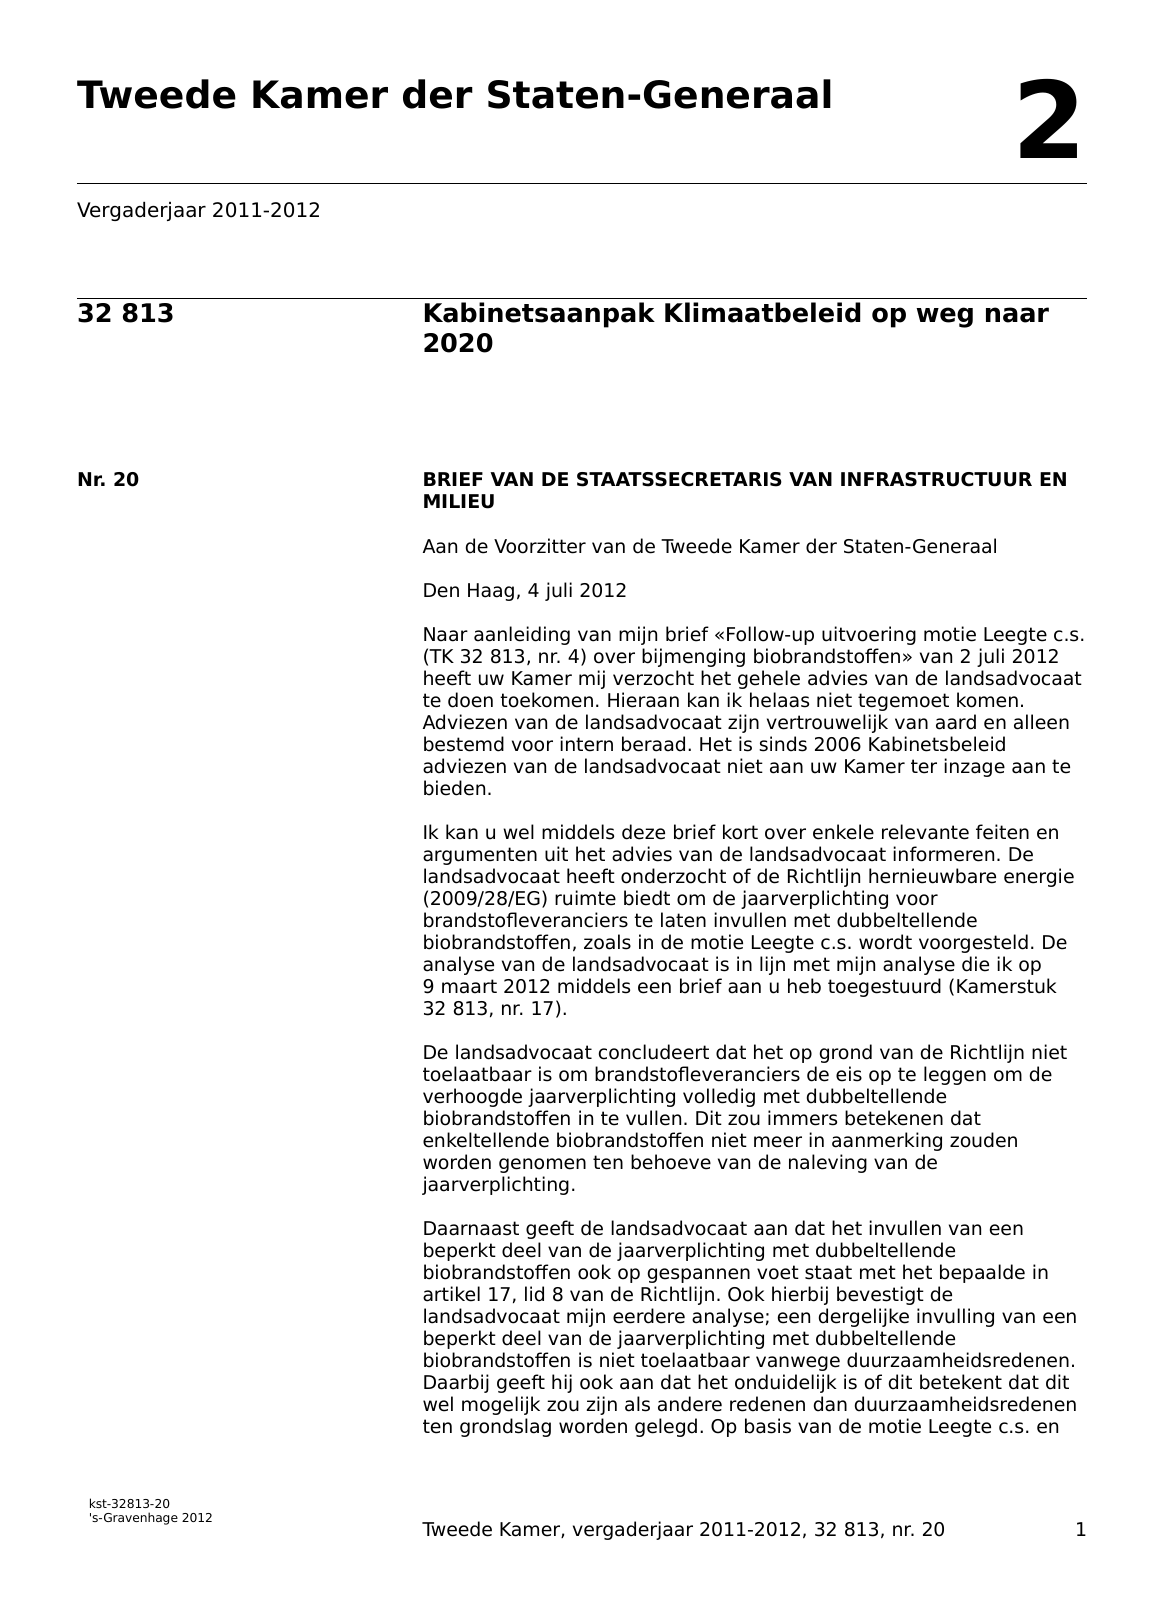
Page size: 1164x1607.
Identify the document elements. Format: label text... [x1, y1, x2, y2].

subtitle Nr. 20 BRIEF VAN DE STAATSSECRETARIS VAN INFRASTRUCTUUR EN MILIEU [77, 469, 1087, 513]
table_header 2 [886, 59, 1087, 183]
text Daarnaast geeft de landsadvocaat aan dat het invullen van een beperkt deel van de jaarverplichting met dubbeltellende biobrandstoffen ook op gespannen voet staat met het bepaalde in artikel 17, lid 8 van de Richtlijn. Ook hierbij bevestigt de landsadvocaat mijn eerdere analyse; een dergelijke invulling van een beperkt deel van de jaarverplichting met dubbeltellende biobrandstoffen is niet toelaatbaar vanwege duurzaamheidsredenen. Daarbij geeft hij ook aan dat het onduidelijk is of dit betekent dat dit wel mogelijk zou zijn als andere redenen dan duurzaamheidsredenen ten grondslag worden gelegd. Op basis van de motie Leegte c.s. en [422, 1218, 1087, 1438]
text De landsadvocaat concludeert dat het op grond van de Richtlijn niet toelaatbaar is om brandstofleveranciers de eis op te leggen om de verhoogde jaarverplichting volledig met dubbeltellende biobrandstoffen in te vullen. Dit zou immers betekenen dat enkeltellende biobrandstoffen niet meer in aanmerking zouden worden genomen ten behoeve van de naleving van de jaarverplichting. [422, 1042, 1087, 1196]
table_header Tweede Kamer der Staten-Generaal [77, 59, 886, 183]
text Aan de Voorzitter van de Tweede Kamer der Staten-Generaal [422, 536, 1087, 557]
text 's-Gravenhage 2012 [88, 1511, 323, 1525]
text kst-32813-20 [88, 1497, 323, 1511]
text Ik kan u wel middels deze brief kort over enkele relevante feiten en argumenten uit het advies van de landsadvocaat informeren. De landsadvocaat heeft onderzocht of de Richtlijn hernieuwbare energie (2009/28/EG) ruimte biedt om de jaarverplichting voor brandstofleveranciers te laten invullen met dubbeltellende biobrandstoffen, zoals in de motie Leegte c.s. wordt voorgesteld. De analyse van de landsadvocaat is in lijn met mijn analyse die ik op 9 maart 2012 middels een brief aan u heb toegestuurd (Kamerstuk 32 813, nr. 17). [422, 822, 1087, 1020]
table_cell Vergaderjaar 2011-2012 [77, 184, 1087, 298]
text Den Haag, 4 juli 2012 [422, 580, 1087, 602]
subtitle 32 813 Kabinetsaanpak Klimaatbeleid op weg naar 2020 [77, 299, 1087, 358]
text Naar aanleiding van mijn brief «Follow-up uitvoering motie Leegte c.s. (TK 32 813, nr. 4) over bijmenging biobrandstoffen» van 2 juli 2012 heeft uw Kamer mij verzocht het gehele advies van de landsadvocaat te doen toekomen. Hieraan kan ik helaas niet tegemoet komen. Adviezen van de landsadvocaat zijn vertrouwelijk van aard en alleen bestemd voor intern beraad. Het is sinds 2006 Kabinetsbeleid adviezen van de landsadvocaat niet aan uw Kamer ter inzage aan te bieden. [422, 624, 1087, 800]
